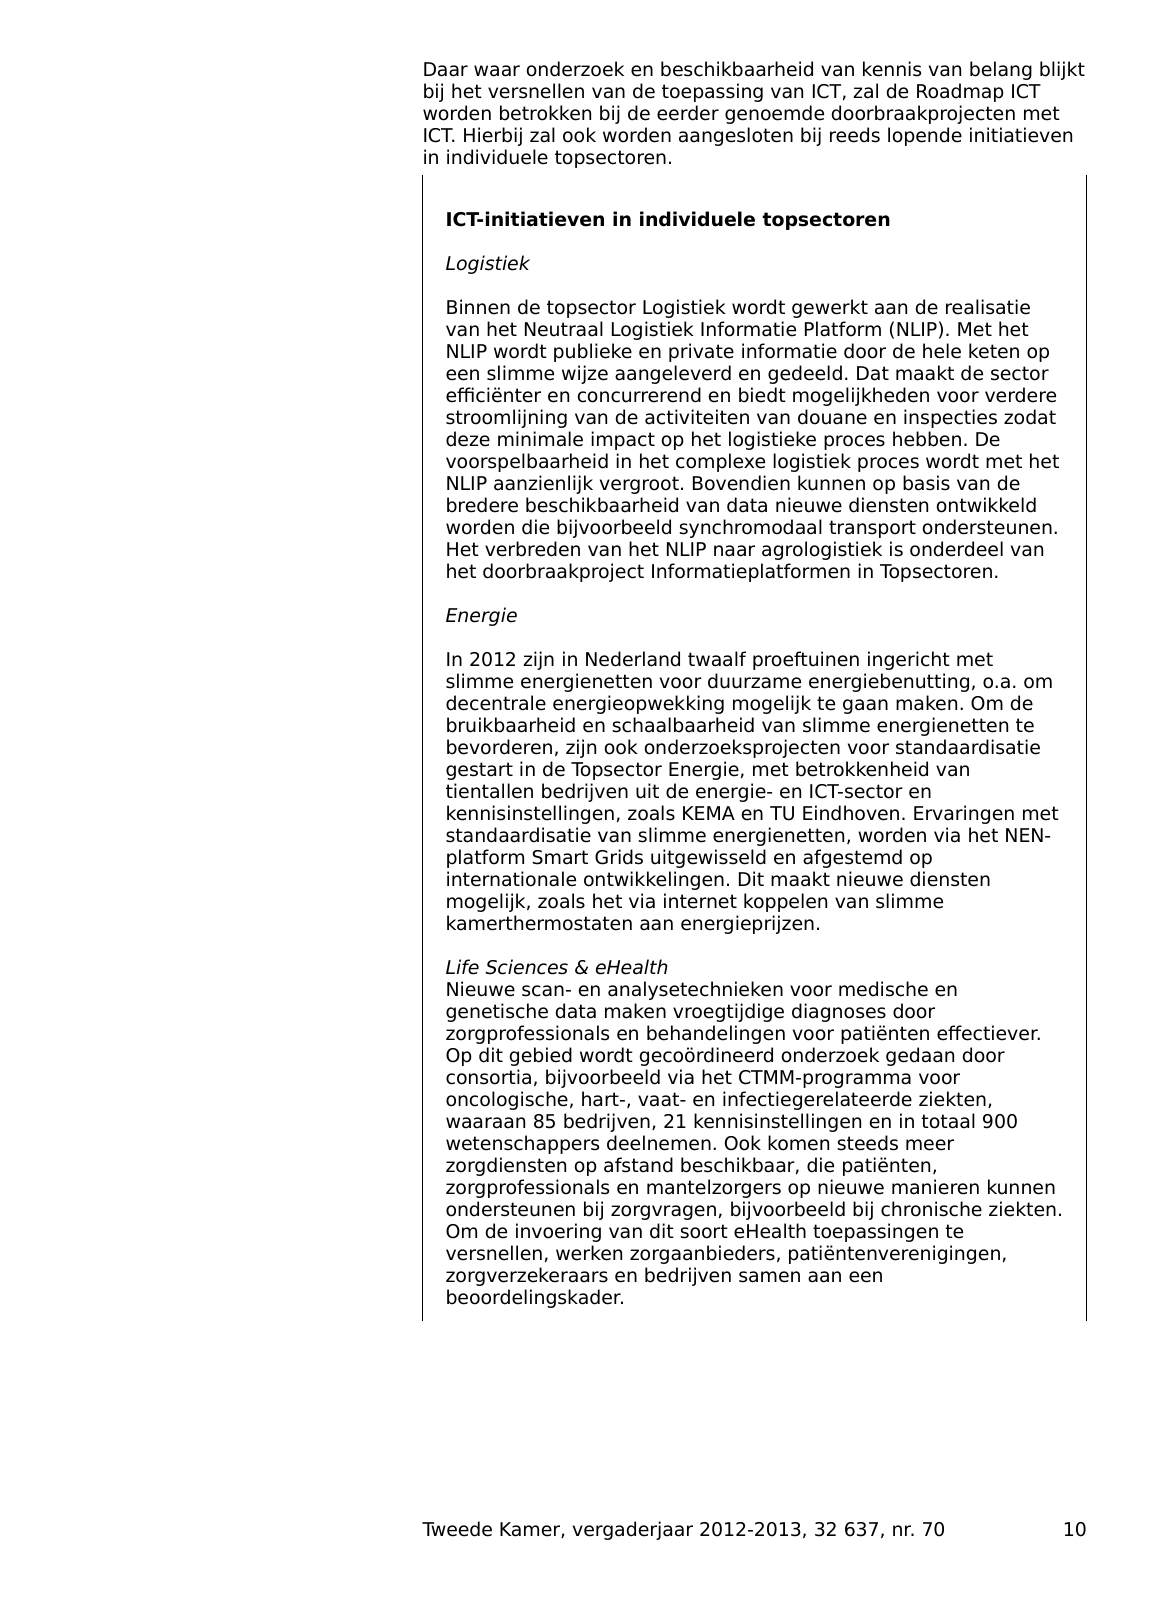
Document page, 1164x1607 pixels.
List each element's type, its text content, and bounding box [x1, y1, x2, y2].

table_header ICT-initiatieven in individuele topsectoren Logistiek Binnen de topsector Logistiek wordt gewerkt aan de realisatie van het Neutraal Logistiek Informatie Platform (NLIP). Met het NLIP wordt publieke en private informatie door de hele keten op een slimme wijze aangeleverd en gedeeld. Dat maakt de sector efficiënter en concurrerend en biedt mogelijkheden voor verdere stroomlijning van de activiteiten van douane en inspecties zodat deze minimale impact op het logistieke proces hebben. De voorspelbaarheid in het complexe logistiek proces wordt met het NLIP aanzienlijk vergroot. Bovendien kunnen op basis van de bredere beschikbaarheid van data nieuwe diensten ontwikkeld worden die bijvoorbeeld synchromodaal transport ondersteunen. Het verbreden van het NLIP naar agrologistiek is onderdeel van het doorbraakproject Informatieplatformen in Topsectoren. Energie In 2012 zijn in Nederland twaalf proeftuinen ingericht met slimme energienetten voor duurzame energiebenutting, o.a. om decentrale energieopwekking mogelijk te gaan maken. Om de bruikbaarheid en schaalbaarheid van slimme energienetten te bevorderen, zijn ook onderzoeksprojecten voor standaardisatie gestart in de Topsector Energie, met betrokkenheid van tientallen bedrijven uit de energie- en ICT-sector en kennisinstellingen, zoals KEMA en TU Eindhoven. Ervaringen met standaardisatie van slimme energienetten, worden via het NEN-platform Smart Grids uitgewisseld en afgestemd op internationale ontwikkelingen. Dit maakt nieuwe diensten mogelijk, zoals het via internet koppelen van slimme kamerthermostaten aan energieprijzen. Life Sciences & eHealth Nieuwe scan- en analysetechnieken voor medische en genetische data maken vroegtijdige diagnoses door zorgprofessionals en behandelingen voor patiënten effectiever. Op dit gebied wordt gecoördineerd onderzoek gedaan door consortia, bijvoorbeeld via het CTMM-programma voor oncologische, hart-, vaat- en infectiegerelateerde ziekten, waaraan 85 bedrijven, 21 kennisinstellingen en in totaal 900 wetenschappers deelnemen. Ook komen steeds meer zorgdiensten op afstand beschikbaar, die patiënten, zorgprofessionals en mantelzorgers op nieuwe manieren kunnen ondersteunen bij zorgvragen, bijvoorbeeld bij chronische ziekten. Om de invoering van dit soort eHealth toepassingen te versnellen, werken zorgaanbieders, patiëntenverenigingen, zorgverzekeraars en bedrijven samen aan een beoordelingskader. [423, 175, 1086, 1321]
text Daar waar onderzoek en beschikbaarheid van kennis van belang blijkt bij het versnellen van de toepassing van ICT, zal de Roadmap ICT worden betrokken bij de eerder genoemde doorbraakprojecten met ICT. Hierbij zal ook worden aangesloten bij reeds lopende initiatieven in individuele topsectoren. [422, 59, 1087, 169]
